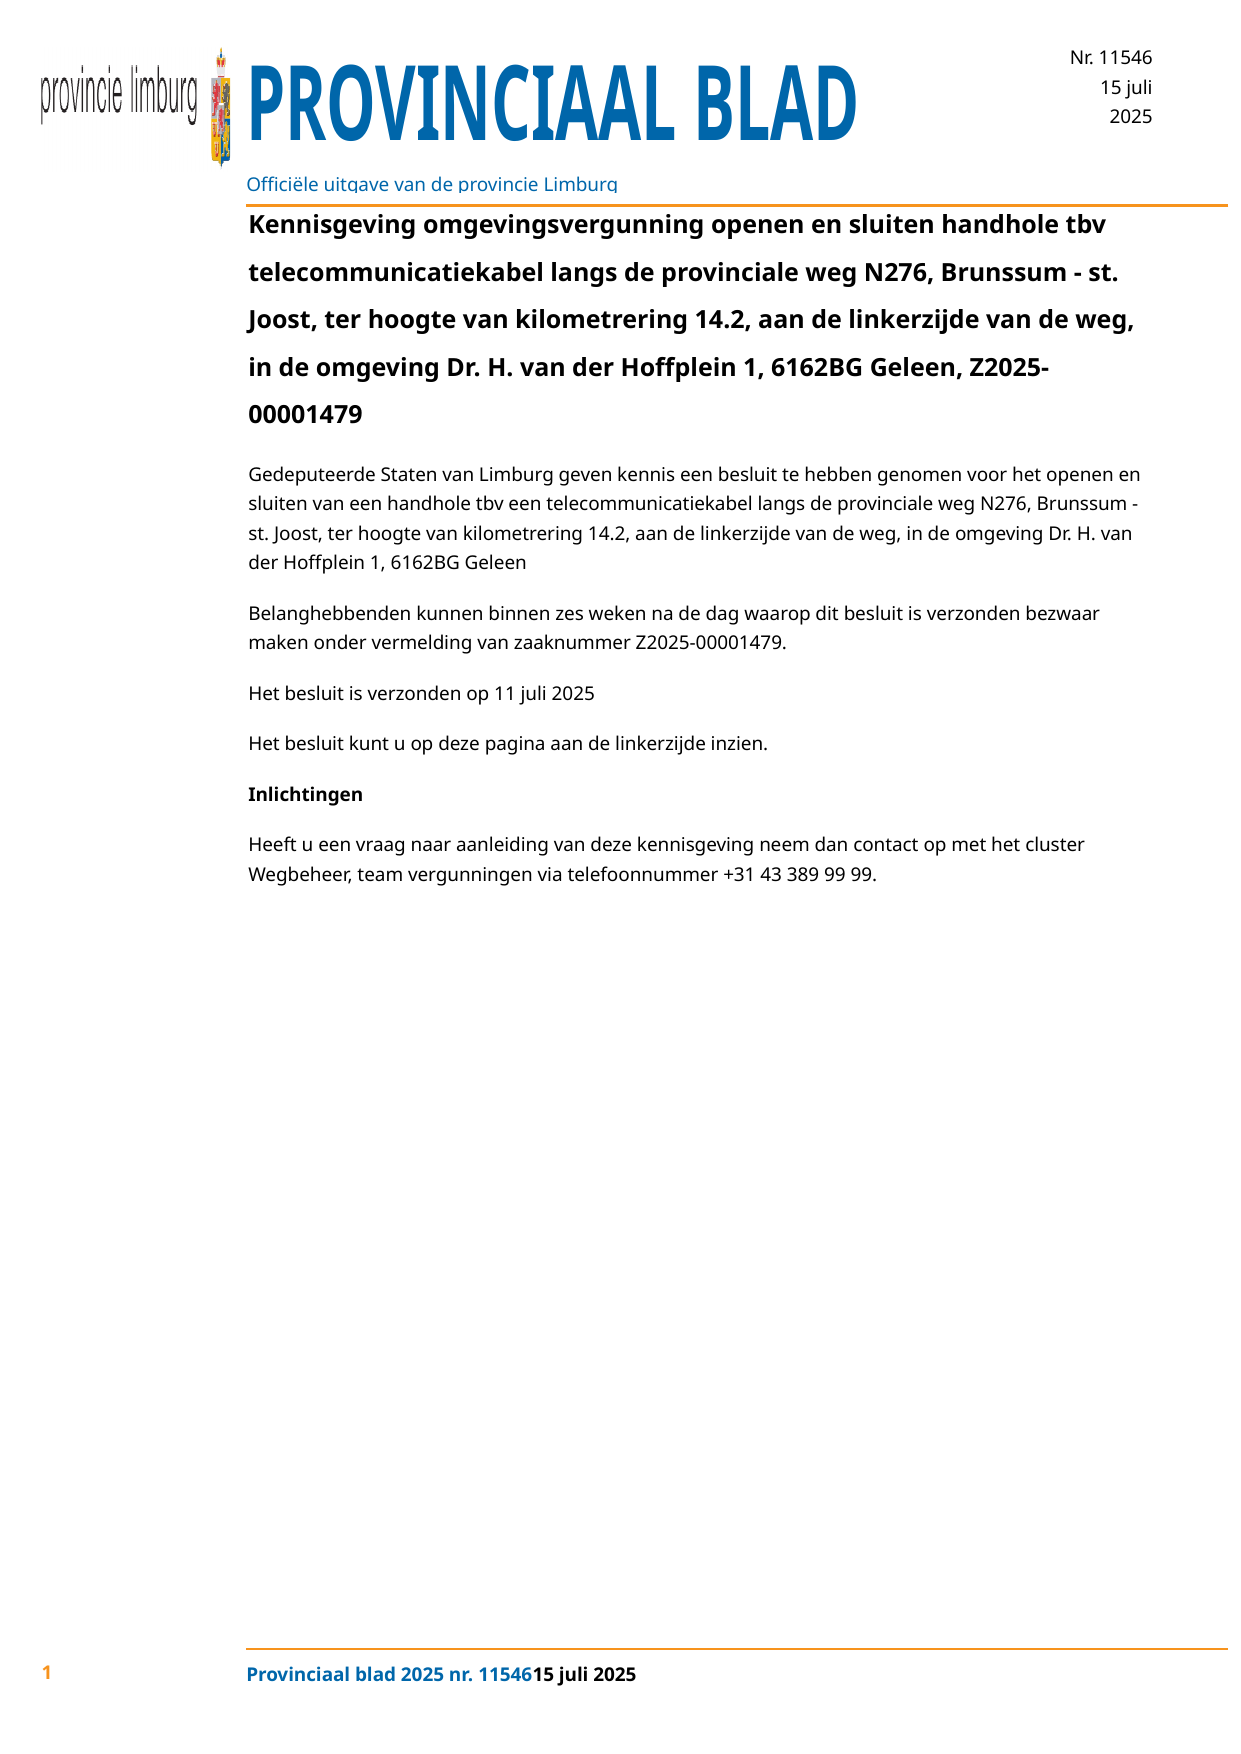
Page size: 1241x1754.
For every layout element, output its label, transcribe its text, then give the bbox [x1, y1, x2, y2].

text Inlichtingen [248, 781, 1152, 806]
text Het besluit is verzonden op 11 juli 2025 [248, 680, 1152, 706]
text Het besluit kunt u op deze pagina aan de linkerzijde inzien. [248, 730, 1152, 756]
text Kennisgeving omgevingsvergunning openen en sluiten handhole tbv telecommunicatiekabel langs de provinciale weg N276, Brunssum - st. Joost, ter hoogte van kilometrering 14.2, aan de linkerzijde van de weg, in de omgeving Dr. H. van der Hoffplein 1, 6162BG Geleen, Z2025-00001479 [248, 207, 1152, 431]
picture [41, 47, 231, 172]
text Heeft u een vraag naar aanleiding van deze kennisgeving neem dan contact op met het cluster Wegbeheer, team vergunningen via telefoonnummer +31 43 389 99 99. [248, 831, 1152, 886]
text Gedeputeerde Staten van Limburg geven kennis een besluit te hebben genomen voor het openen en sluiten van een handhole tbv een telecommunicatiekabel langs de provinciale weg N276, Brunssum - st. Joost, ter hoogte van kilometrering 14.2, aan de linkerzijde van de weg, in de omgeving Dr. H. van der Hoffplein 1, 6162BG Geleen [248, 461, 1152, 575]
text Belanghebbenden kunnen binnen zes weken na de dag waarop dit besluit is verzonden bezwaar maken onder vermelding van zaaknummer Z2025-00001479. [248, 600, 1152, 655]
